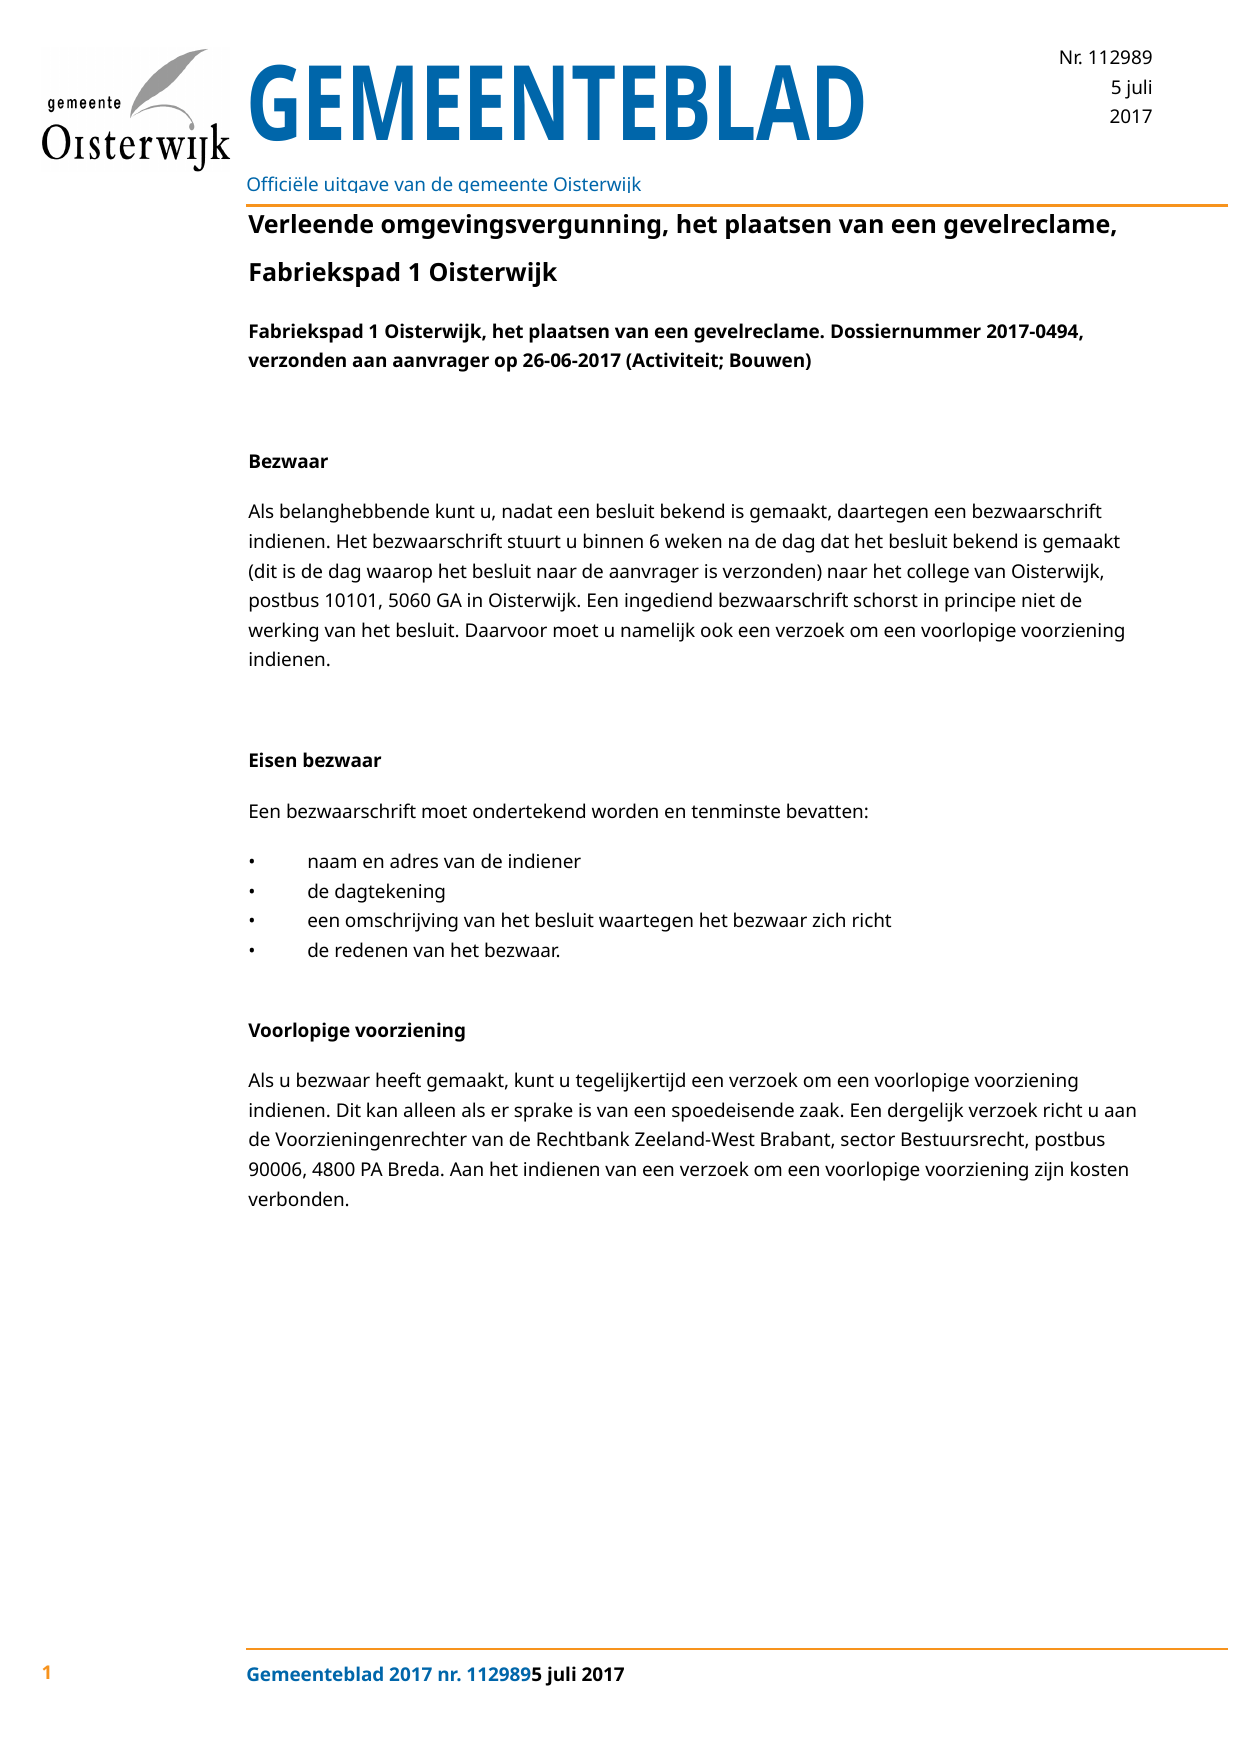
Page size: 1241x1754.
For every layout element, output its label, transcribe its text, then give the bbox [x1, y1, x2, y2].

list naam en adres van de indiener [248, 848, 1152, 874]
text Eisen bezwaar [248, 747, 1152, 773]
text Als u bezwaar heeft gemaakt, kunt u tegelijkertijd een verzoek om een voorlopige voorziening indienen. Dit kan alleen als er sprake is van een spoedeisende zaak. Een dergelijk verzoek richt u aan de Voorzieningenrechter van de Rechtbank Zeeland-West Brabant, sector Bestuursrecht, postbus 90006, 4800 PA Breda. Aan het indienen van een verzoek om een voorlopige voorziening zijn kosten verbonden. [248, 1067, 1152, 1212]
list een omschrijving van het besluit waartegen het bezwaar zich richt [248, 907, 1152, 933]
picture [41, 47, 231, 172]
list de redenen van het bezwaar. [248, 937, 1152, 963]
text Een bezwaarschrift moet ondertekend worden en tenminste bevatten: [248, 798, 1152, 824]
list de dagtekening [248, 878, 1152, 904]
text Bezwaar [248, 448, 1152, 474]
text Fabriekspad 1 Oisterwijk, het plaatsen van een gevelreclame. Dossiernummer 2017-0494, verzonden aan aanvrager op 26-06-2017 (Activiteit; Bouwen) [248, 318, 1152, 373]
text Verleende omgevingsvergunning, het plaatsen van een gevelreclame, Fabriekspad 1 Oisterwijk [248, 207, 1152, 288]
text Als belanghebbende kunt u, nadat een besluit bekend is gemaakt, daartegen een bezwaarschrift indienen. Het bezwaarschrift stuurt u binnen 6 weken na de dag dat het besluit bekend is gemaakt (dit is de dag waarop het besluit naar de aanvrager is verzonden) naar het college van Oisterwijk, postbus 10101, 5060 GA in Oisterwijk. Een ingediend bezwaarschrift schorst in principe niet de werking van het besluit. Daarvoor moet u namelijk ook een verzoek om een voorlopige voorziening indienen. [248, 499, 1152, 672]
text Voorlopige voorziening [248, 1017, 1152, 1043]
